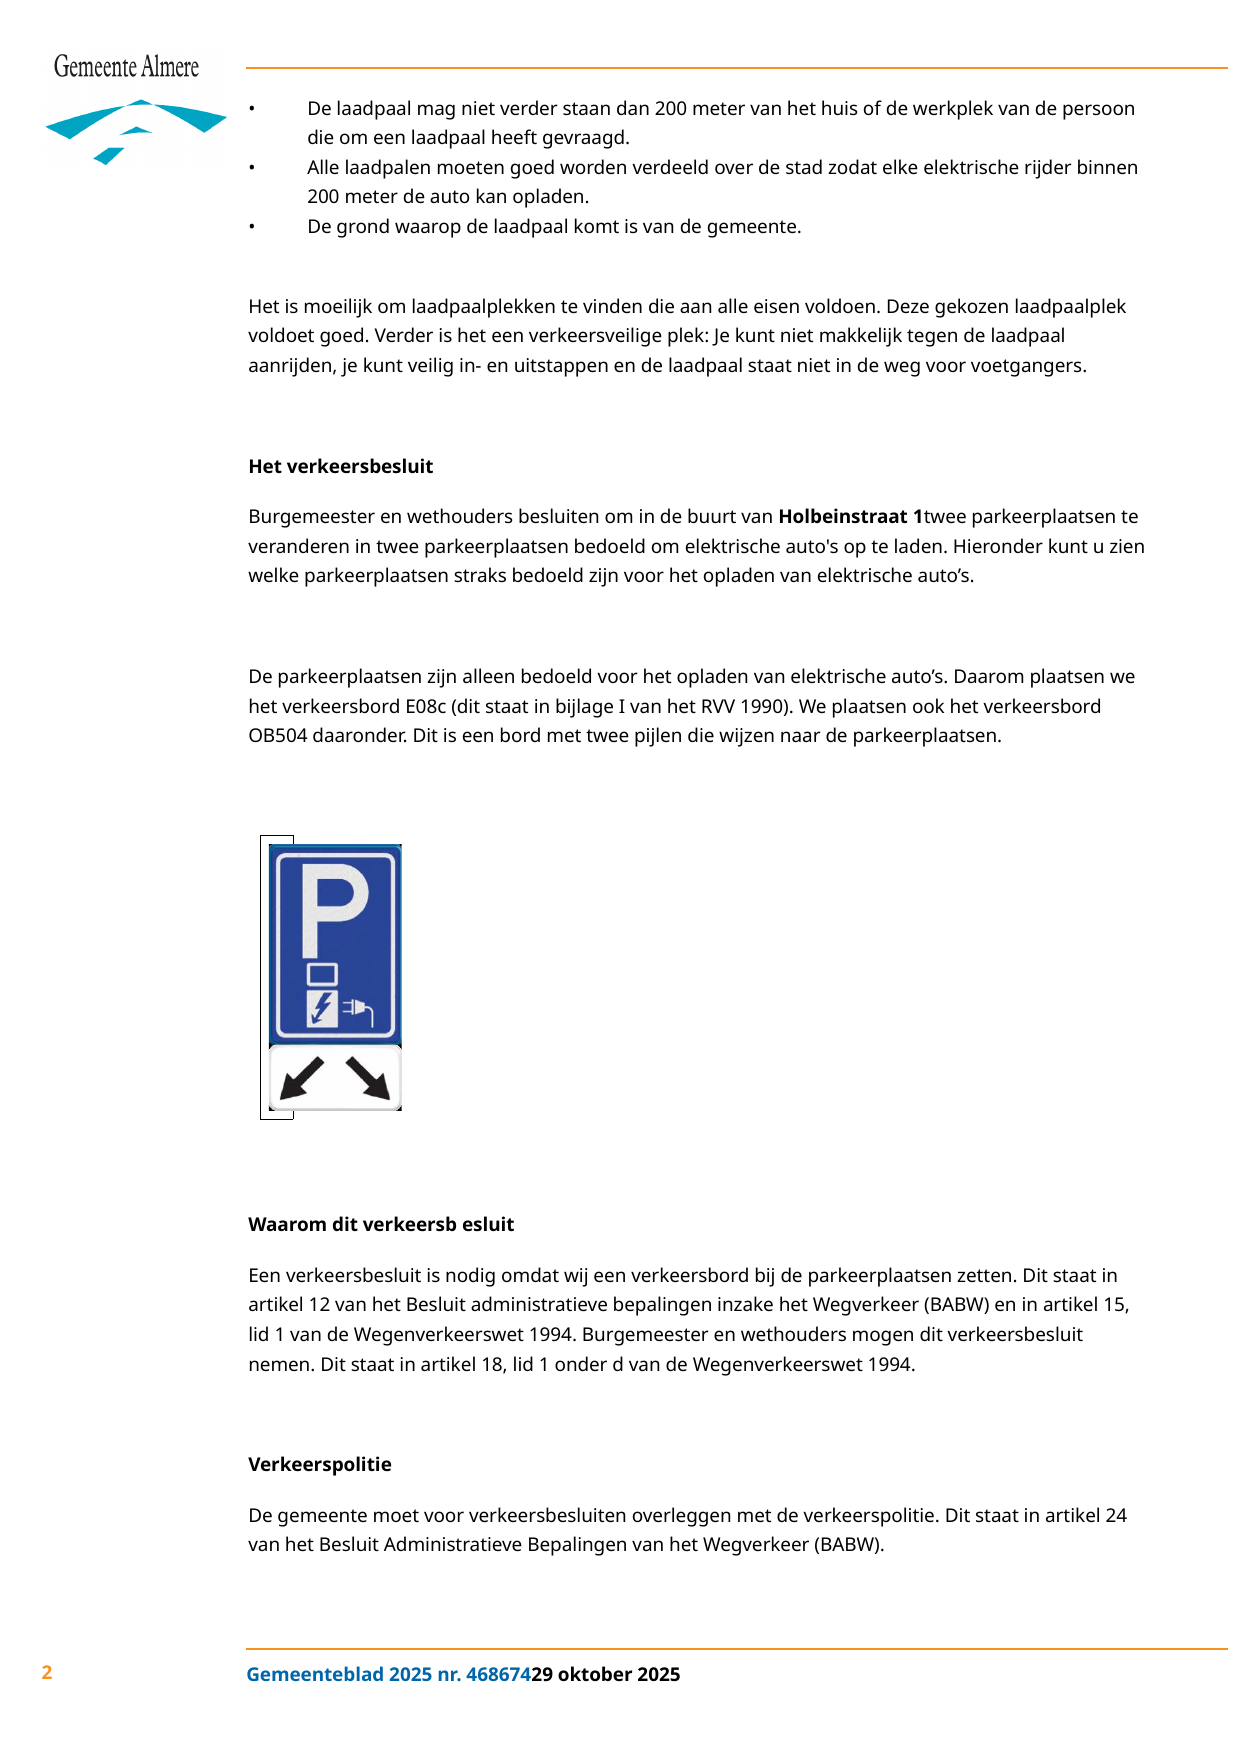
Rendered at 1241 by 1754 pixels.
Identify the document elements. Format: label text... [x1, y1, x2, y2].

text Een verkeersbesluit is nodig omdat wij een verkeersbord bij de parkeerplaatsen zetten. Dit staat in artikel 12 van het Besluit administratieve bepalingen inzake het Wegverkeer (BABW) en in artikel 15, lid 1 van de Wegenverkeerswet 1994. Burgemeester en wethouders mogen dit verkeersbesluit nemen. Dit staat in artikel 18, lid 1 onder d van de Wegenverkeerswet 1994. [248, 1262, 1152, 1377]
list Alle laadpalen moeten goed worden verdeeld over de stad zodat elke elektrische rijder binnen 200 meter de auto kan opladen. [248, 154, 1152, 209]
picture [41, 47, 231, 172]
text Het is moeilijk om laadpaalplekken te vinden die aan alle eisen voldoen. Deze gekozen laadpaalplek voldoet goed. Verder is het een verkeersveilige plek: Je kunt niet makkelijk tegen de laadpaal aanrijden, je kunt veilig in- en uitstappen en de laadpaal staat niet in de weg voor voetgangers. [248, 293, 1152, 378]
text Verkeerspolitie [248, 1452, 1152, 1477]
text Het verkeersbesluit [248, 453, 1152, 479]
text De parkeerplaatsen zijn alleen bedoeld voor het opladen van elektrische auto’s. Daarom plaatsen we het verkeersbord E08c (dit staat in bijlage I van het RVV 1990). We plaatsen ook het verkeersbord OB504 daaronder. Dit is een bord met twee pijlen die wijzen naar de parkeerplaatsen. [248, 663, 1152, 748]
text Waarom dit verkeersb esluit [248, 1212, 1152, 1237]
list De grond waarop de laadpaal komt is van de gemeente. [248, 213, 1152, 239]
list De laadpaal mag niet verder staan dan 200 meter van het huis of de werkplek van de persoon die om een laadpaal heeft gevraagd. [248, 95, 1152, 150]
text De gemeente moet voor verkeersbesluiten overleggen met de verkeerspolitie. Dit staat in artikel 24 van het Besluit Administratieve Bepalingen van het Wegverkeer (BABW). [248, 1502, 1152, 1557]
picture [268, 844, 402, 1111]
text Burgemeester en wethouders besluiten om in de buurt van Holbeinstraat 1twee parkeerplaatsen te veranderen in twee parkeerplaatsen bedoeld om elektrische auto's op te laden. Hieronder kunt u zien welke parkeerplaatsen straks bedoeld zijn voor het opladen van elektrische auto’s. [248, 503, 1152, 588]
